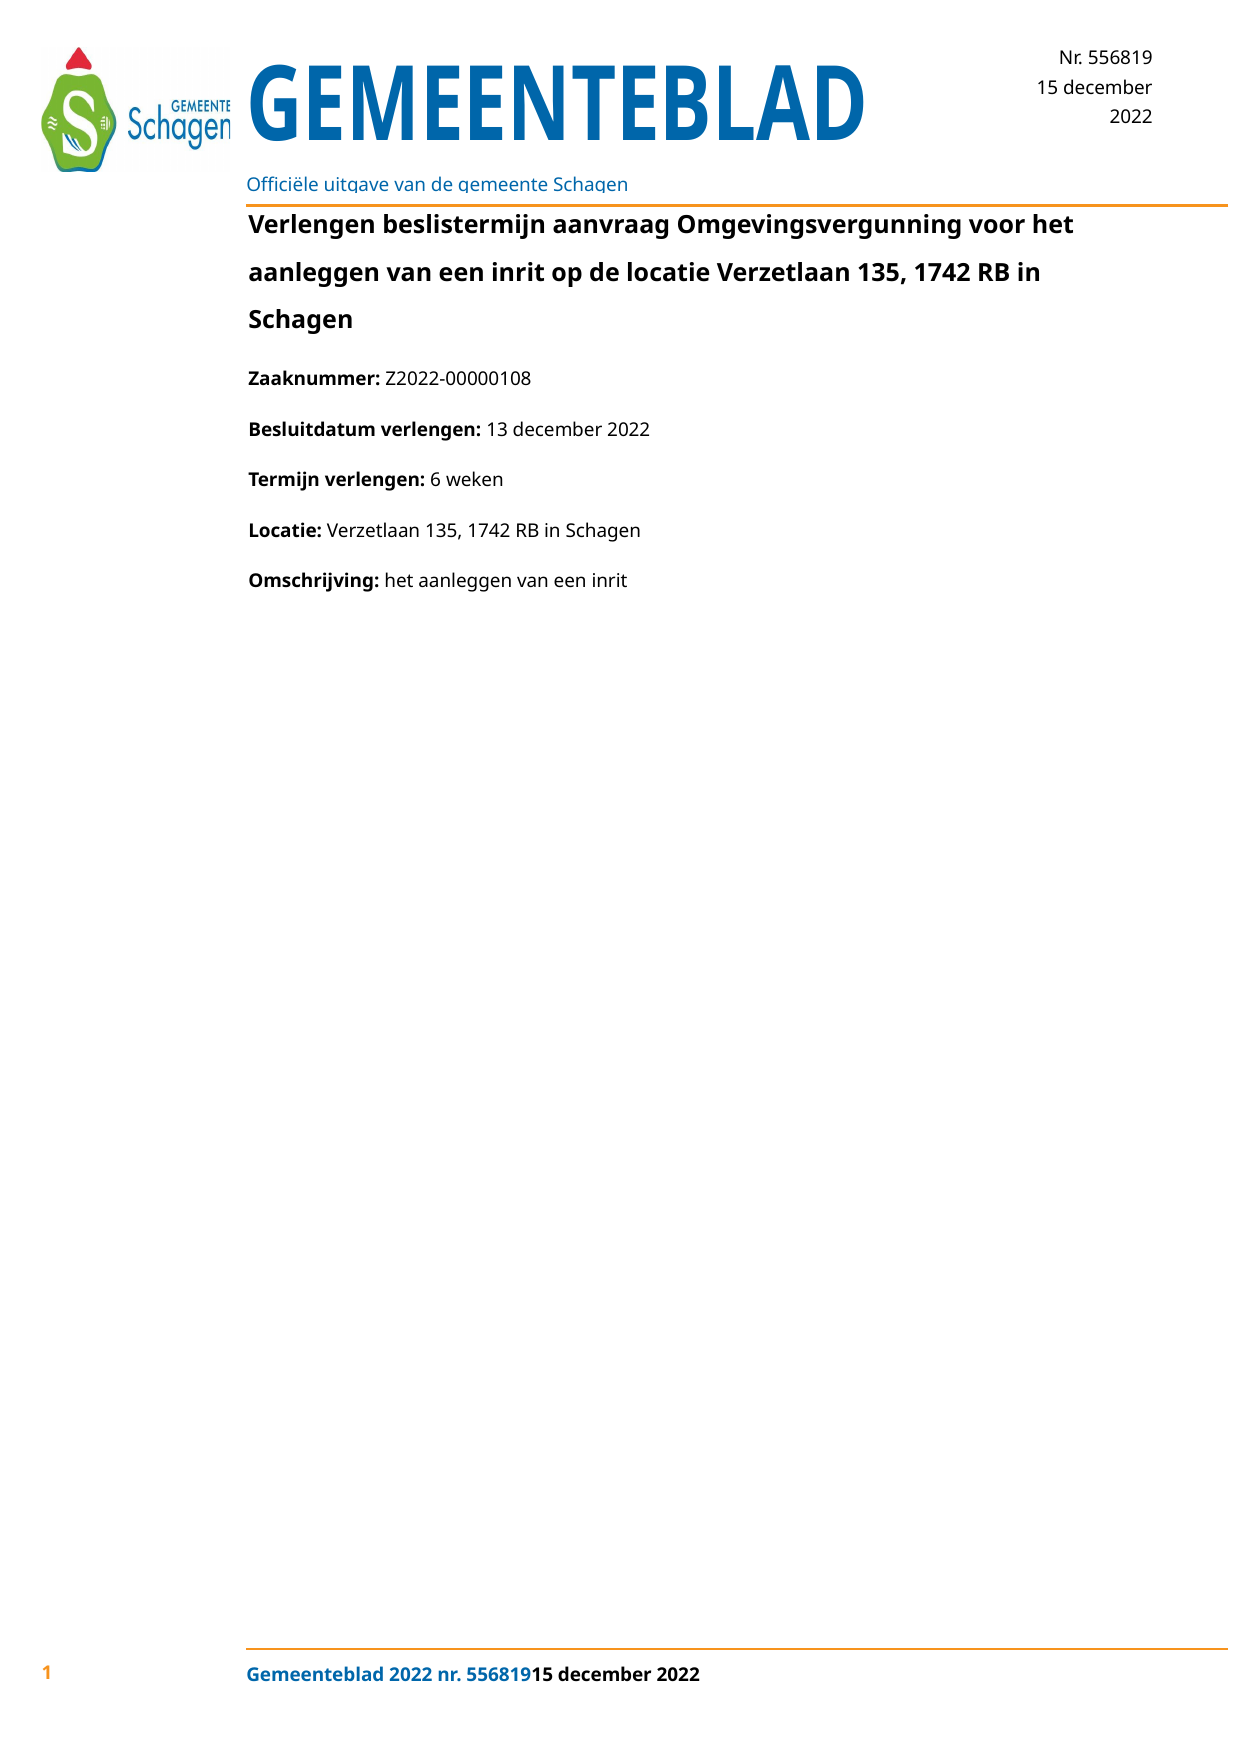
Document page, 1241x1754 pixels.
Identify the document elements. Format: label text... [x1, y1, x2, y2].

text Verlengen beslistermijn aanvraag Omgevingsvergunning voor het aanleggen van een inrit op de locatie Verzetlaan 135, 1742 RB in Schagen [248, 207, 1152, 336]
text Locatie: Verzetlaan 135, 1742 RB in Schagen [248, 517, 1152, 542]
text Omschrijving: het aanleggen van een inrit [248, 567, 1152, 593]
text Termijn verlengen: 6 weken [248, 466, 1152, 492]
picture [41, 47, 231, 172]
text Zaaknummer: Z2022-00000108 [248, 366, 1152, 391]
text Besluitdatum verlengen: 13 december 2022 [248, 416, 1152, 442]
